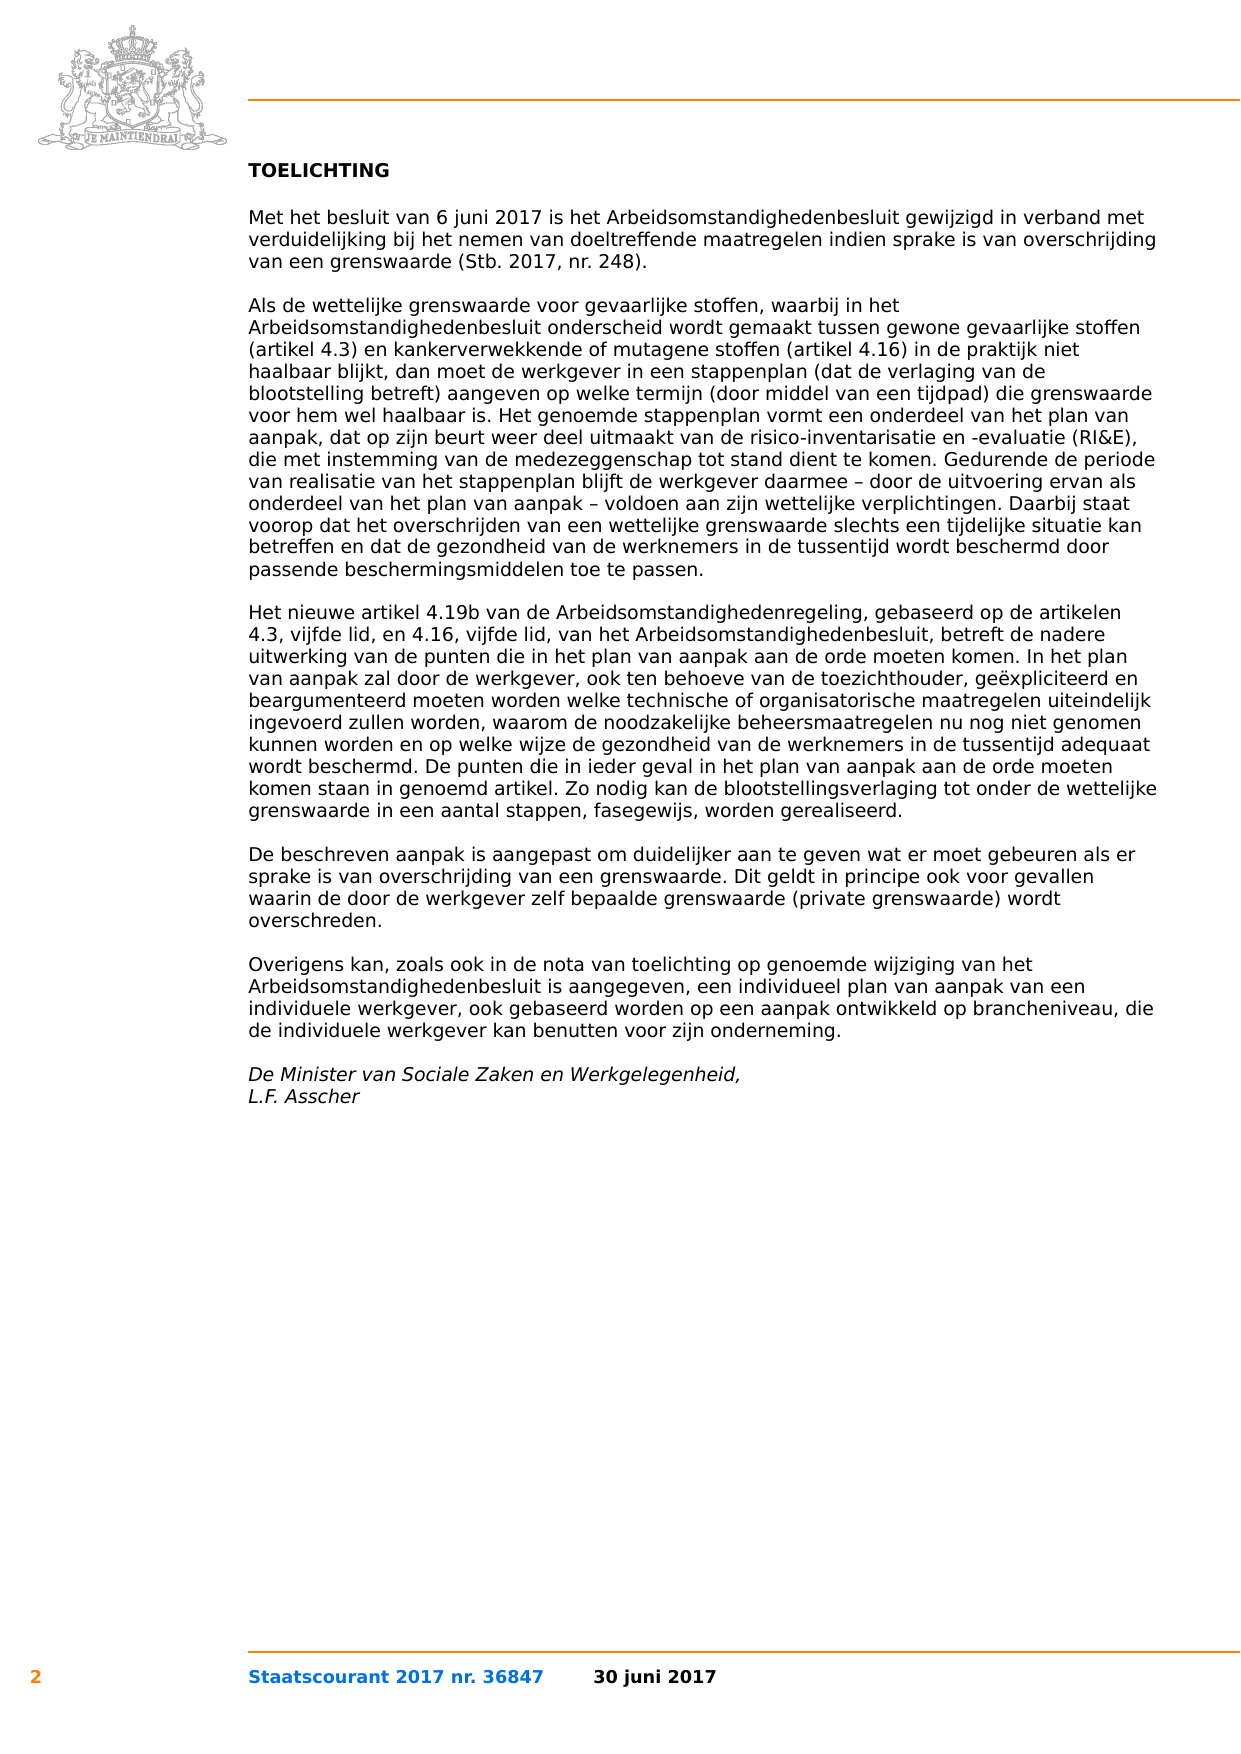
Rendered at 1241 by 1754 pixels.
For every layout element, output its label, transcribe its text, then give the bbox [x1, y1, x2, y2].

text Als de wettelijke grenswaarde voor gevaarlijke stoffen, waarbij in het Arbeidsomstandighedenbesluit onderscheid wordt gemaakt tussen gewone gevaarlijke stoffen (artikel 4.3) en kankerverwekkende of mutagene stoffen (artikel 4.16) in de praktijk niet haalbaar blijkt, dan moet de werkgever in een stappenplan (dat de verlaging van de blootstelling betreft) aangeven op welke termijn (door middel van een tijdpad) die grenswaarde voor hem wel haalbaar is. Het genoemde stappenplan vormt een onderdeel van het plan van aanpak, dat op zijn beurt weer deel uitmaakt van de risico-inventarisatie en -evaluatie (RI&E), die met instemming van de medezeggenschap tot stand dient te komen. Gedurende de periode van realisatie van het stappenplan blijft de werkgever daarmee – door de uitvoering ervan als onderdeel van het plan van aanpak – voldoen aan zijn wettelijke verplichtingen. Daarbij staat voorop dat het overschrijden van een wettelijke grenswaarde slechts een tijdelijke situatie kan betreffen en dat de gezondheid van de werknemers in de tussentijd wordt beschermd door passende beschermingsmiddelen toe te passen. [248, 295, 1163, 580]
text Overigens kan, zoals ook in de nota van toelichting op genoemde wijziging van het Arbeidsomstandighedenbesluit is aangegeven, een individueel plan van aanpak van een individuele werkgever, ook gebaseerd worden op een aanpak ontwikkeld op brancheniveau, die de individuele werkgever kan benutten voor zijn onderneming. [248, 954, 1163, 1042]
subtitle TOELICHTING [248, 160, 1163, 182]
text De beschreven aanpak is aangepast om duidelijker aan te geven wat er moet gebeuren als er sprake is van overschrijding van een grenswaarde. Dit geldt in principe ook voor gevallen waarin de door de werkgever zelf bepaalde grenswaarde (private grenswaarde) wordt overschreden. [248, 844, 1163, 932]
text Met het besluit van 6 juni 2017 is het Arbeidsomstandighedenbesluit gewijzigd in verband met verduidelijking bij het nemen van doeltreffende maatregelen indien sprake is van overschrijding van een grenswaarde (Stb. 2017, nr. 248). [248, 207, 1163, 273]
picture [38, 25, 227, 150]
text De Minister van Sociale Zaken en Werkgelegenheid, L.F. Asscher [248, 1063, 1163, 1107]
text Het nieuwe artikel 4.19b van de Arbeidsomstandighedenregeling, gebaseerd op de artikelen 4.3, vijfde lid, en 4.16, vijfde lid, van het Arbeidsomstandighedenbesluit, betreft de nadere uitwerking van de punten die in het plan van aanpak aan de orde moeten komen. In het plan van aanpak zal door de werkgever, ook ten behoeve van de toezichthouder, geëxpliciteerd en beargumenteerd moeten worden welke technische of organisatorische maatregelen uiteindelijk ingevoerd zullen worden, waarom de noodzakelijke beheersmaatregelen nu nog niet genomen kunnen worden en op welke wijze de gezondheid van de werknemers in de tussentijd adequaat wordt beschermd. De punten die in ieder geval in het plan van aanpak aan de orde moeten komen staan in genoemd artikel. Zo nodig kan de blootstellingsverlaging tot onder de wettelijke grenswaarde in een aantal stappen, fasegewijs, worden gerealiseerd. [248, 602, 1163, 822]
